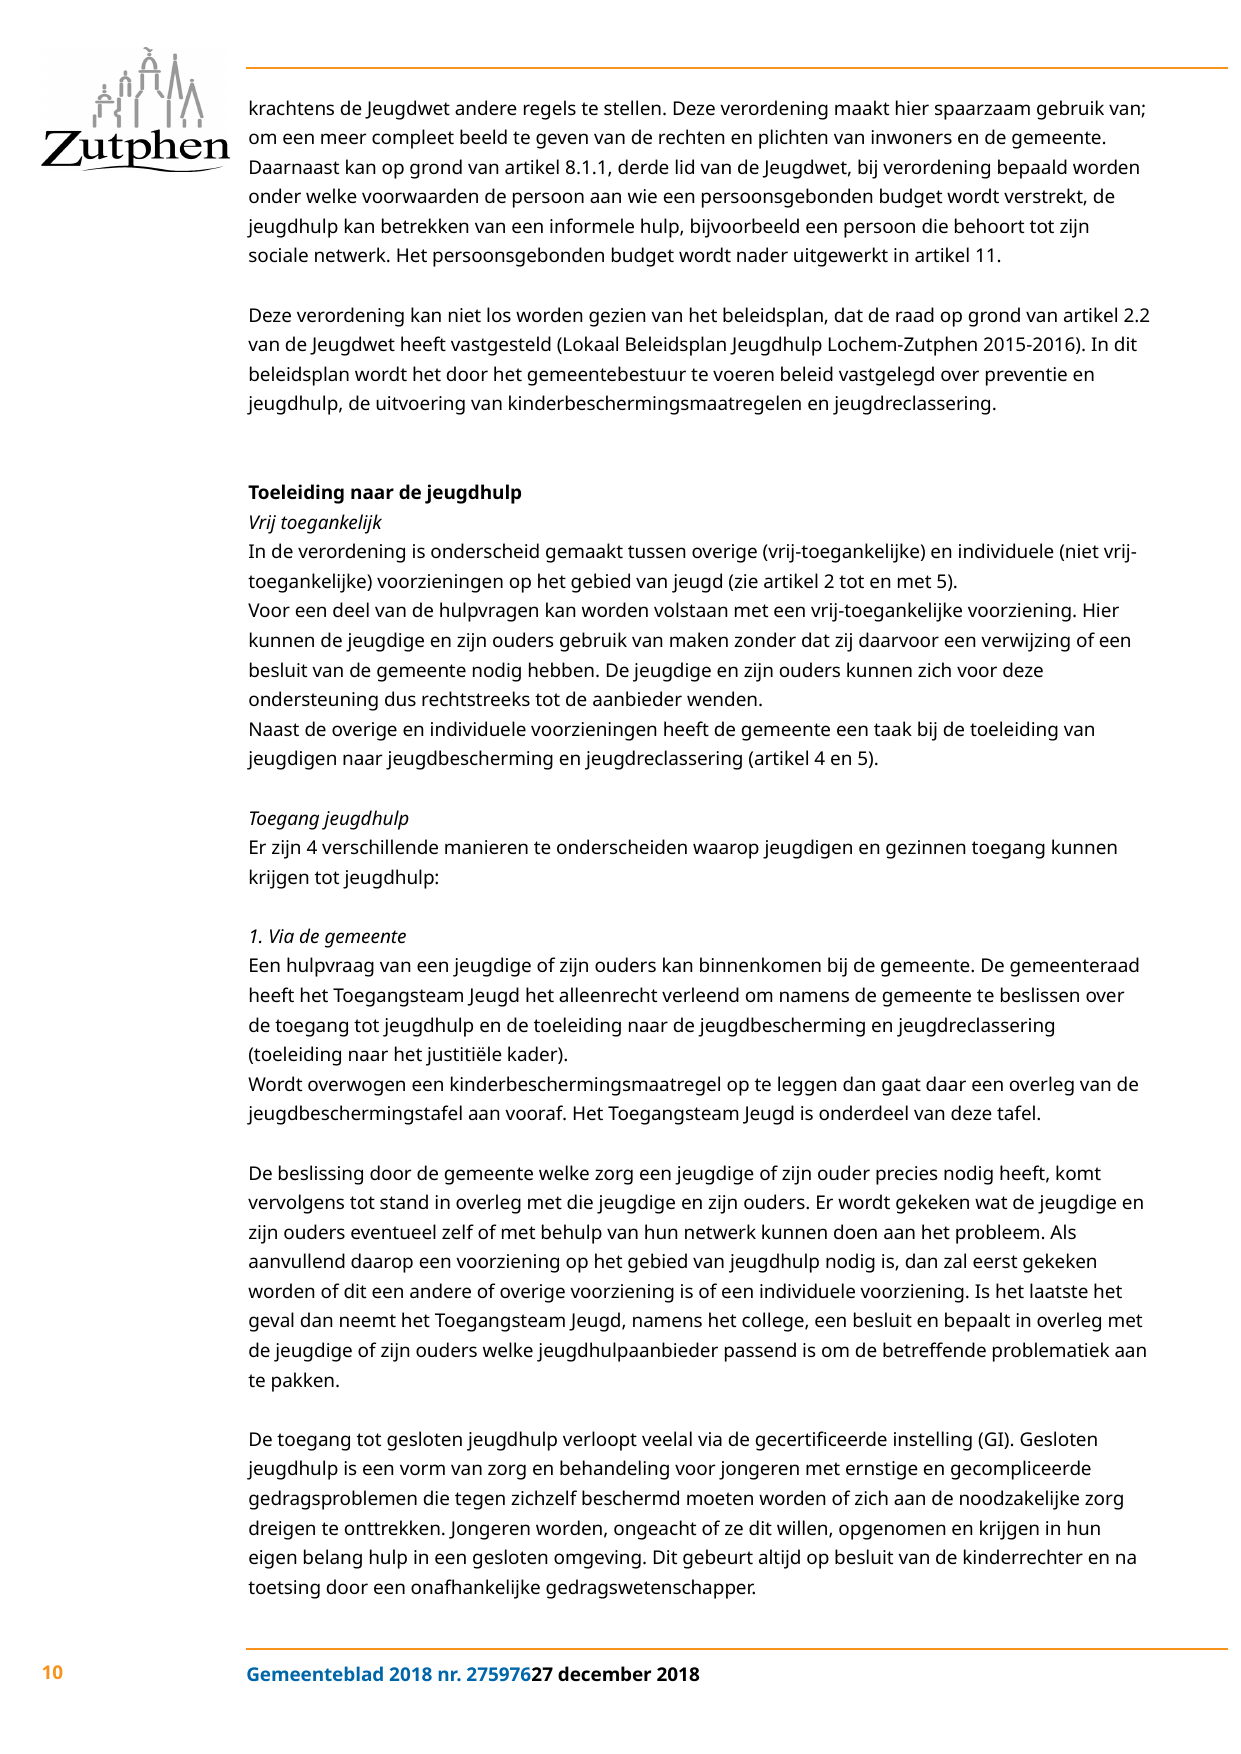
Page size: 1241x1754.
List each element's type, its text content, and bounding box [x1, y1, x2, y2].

text De beslissing door de gemeente welke zorg een jeugdige of zijn ouder precies nodig heeft, komt vervolgens tot stand in overleg met die jeugdige en zijn ouders. Er wordt gekeken wat de jeugdige en zijn ouders eventueel zelf of met behulp van hun netwerk kunnen doen aan het probleem. Als aanvullend daarop een voorziening op het gebied van jeugdhulp nodig is, dan zal eerst gekeken worden of dit een andere of overige voorziening is of een individuele voorziening. Is het laatste het geval dan neemt het Toegangsteam Jeugd, namens het college, een besluit en bepaalt in overleg met de jeugdige of zijn ouders welke jeugdhulpaanbieder passend is om de betreffende problematiek aan te pakken. [248, 1160, 1152, 1393]
text De toegang tot gesloten jeugdhulp verloopt veelal via de gecertificeerde instelling (GI). Gesloten jeugdhulp is een vorm van zorg en behandeling voor jongeren met ernstige en gecompliceerde gedragsproblemen die tegen zichzelf beschermd moeten worden of zich aan de noodzakelijke zorg dreigen te onttrekken. Jongeren worden, ongeacht of ze dit willen, opgenomen en krijgen in hun eigen belang hulp in een gesloten omgeving. Dit gebeurt altijd op besluit van de kinderrechter en na toetsing door een onafhankelijke gedragswetenschapper. [248, 1426, 1152, 1600]
text Voor een deel van de hulpvragen kan worden volstaan met een vrij-toegankelijke voorziening. Hier kunnen de jeugdige en zijn ouders gebruik van maken zonder dat zij daarvoor een verwijzing of een besluit van de gemeente nodig hebben. De jeugdige en zijn ouders kunnen zich voor deze ondersteuning dus rechtstreeks tot de aanbieder wenden. [248, 598, 1152, 712]
text In de verordening is onderscheid gemaakt tussen overige (vrij-toegankelijke) en individuele (niet vrij-toegankelijke) voorzieningen op het gebied van jeugd (zie artikel 2 tot en met 5). [248, 538, 1152, 594]
text Naast de overige en individuele voorzieningen heeft de gemeente een taak bij de toeleiding van jeugdigen naar jeugdbescherming en jeugdreclassering (artikel 4 en 5). [248, 716, 1152, 771]
text Wordt overwogen een kinderbeschermingsmaatregel op te leggen dan gaat daar een overleg van de jeugdbeschermingstafel aan vooraf. Het Toegangsteam Jeugd is onderdeel van deze tafel. [248, 1071, 1152, 1126]
text Toegang jeugdhulp [248, 805, 1152, 831]
text Deze verordening kan niet los worden gezien van het beleidsplan, dat de raad op grond van artikel 2.2 van de Jeugdwet heeft vastgesteld (Lokaal Beleidsplan Jeugdhulp Lochem-Zutphen 2015-2016). In dit beleidsplan wordt het door het gemeentebestuur te voeren beleid vastgelegd over preventie en jeugdhulp, de uitvoering van kinderbeschermingsmaatregelen en jeugdreclassering. [248, 302, 1152, 416]
text Vrij toegankelijk [248, 509, 1152, 535]
text krachtens de Jeugdwet andere regels te stellen. Deze verordening maakt hier spaarzaam gebruik van; om een meer compleet beeld te geven van de rechten en plichten van inwoners en de gemeente. Daarnaast kan op grond van artikel 8.1.1, derde lid van de Jeugdwet, bij verordening bepaald worden onder welke voorwaarden de persoon aan wie een persoonsgebonden budget wordt verstrekt, de jeugdhulp kan betrekken van een informele hulp, bijvoorbeeld een persoon die behoort tot zijn sociale netwerk. Het persoonsgebonden budget wordt nader uitgewerkt in artikel 11. [248, 95, 1152, 268]
text Een hulpvraag van een jeugdige of zijn ouders kan binnenkomen bij de gemeente. De gemeenteraad heeft het Toegangsteam Jeugd het alleenrecht verleend om namens de gemeente te beslissen over de toegang tot jeugdhulp en de toeleiding naar de jeugdbescherming en jeugdreclassering (toeleiding naar het justitiële kader). [248, 953, 1152, 1067]
picture [41, 47, 231, 172]
text Toeleiding naar de jeugdhulp [248, 479, 1152, 505]
text Er zijn 4 verschillende manieren te onderscheiden waarop jeugdigen en gezinnen toegang kunnen krijgen tot jeugdhulp: [248, 834, 1152, 890]
text 1. Via de gemeente [248, 923, 1152, 949]
